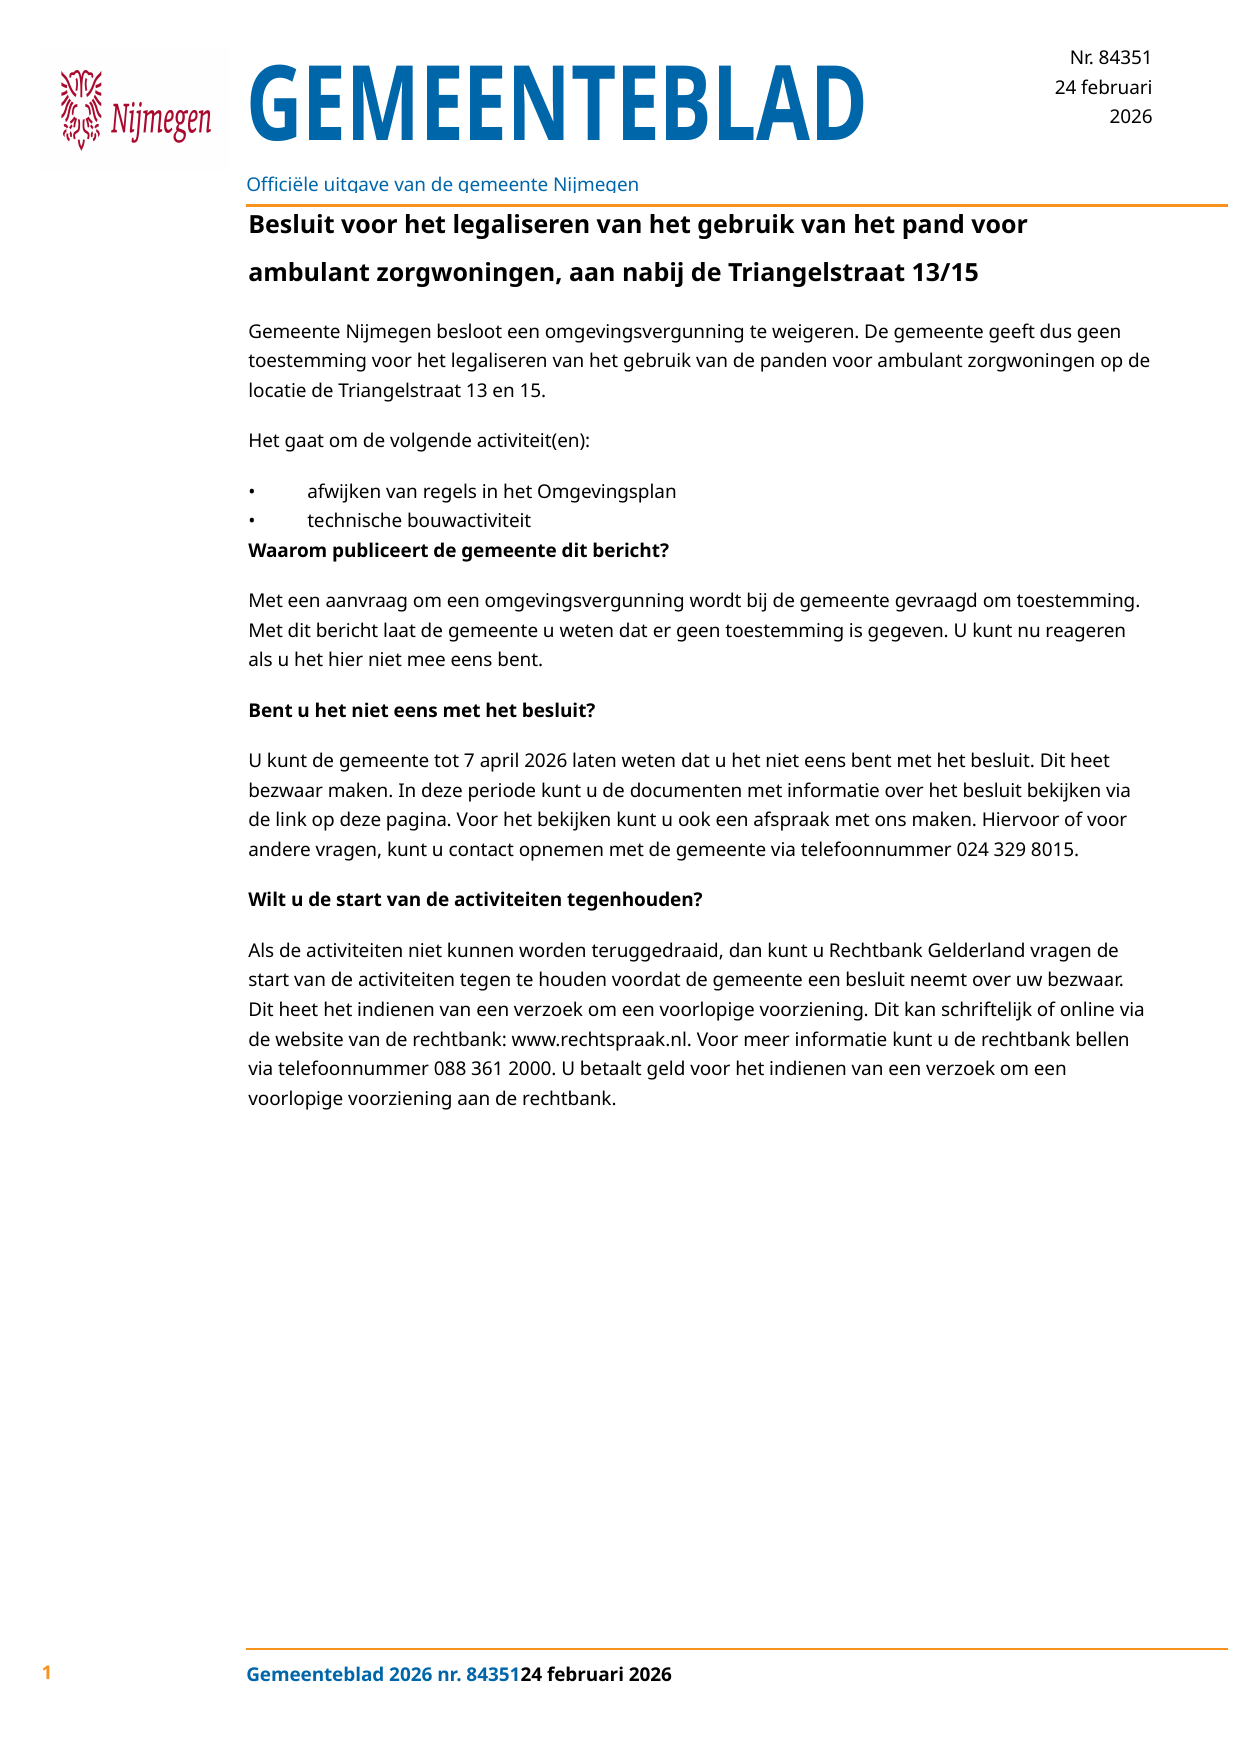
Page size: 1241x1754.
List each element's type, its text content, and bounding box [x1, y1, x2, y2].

picture [41, 47, 231, 172]
text Met een aanvraag om een omgevingsvergunning wordt bij de gemeente gevraagd om toestemming. Met dit bericht laat de gemeente u weten dat er geen toestemming is gegeven. U kunt nu reageren als u het hier niet mee eens bent. [248, 587, 1152, 672]
list afwijken van regels in het Omgevingsplan [248, 478, 1152, 504]
text Waarom publiceert de gemeente dit bericht? [248, 537, 1152, 563]
text Het gaat om de volgende activiteit(en): [248, 427, 1152, 453]
list technische bouwactiviteit [248, 507, 1152, 533]
text Als de activiteiten niet kunnen worden teruggedraaid, dan kunt u Rechtbank Gelderland vragen de start van de activiteiten tegen te houden voordat de gemeente een besluit neemt over uw bezwaar. Dit heet het indienen van een verzoek om een voorlopige voorziening. Dit kan schriftelijk of online via de website van de rechtbank: www.rechtspraak.nl. Voor meer informatie kunt u de rechtbank bellen via telefoonnummer 088 361 2000. U betaalt geld voor het indienen van een verzoek om een voorlopige voorziening aan de rechtbank. [248, 937, 1152, 1111]
text Bent u het niet eens met het besluit? [248, 697, 1152, 723]
text U kunt de gemeente tot 7 april 2026 laten weten dat u het niet eens bent met het besluit. Dit heet bezwaar maken. In deze periode kunt u de documenten met informatie over het besluit bekijken via de link op deze pagina. Voor het bekijken kunt u ook een afspraak met ons maken. Hiervoor of voor andere vragen, kunt u contact opnemen met de gemeente via telefoonnummer 024 329 8015. [248, 747, 1152, 862]
text Gemeente Nijmegen besloot een omgevingsvergunning te weigeren. De gemeente geeft dus geen toestemming voor het legaliseren van het gebruik van de panden voor ambulant zorgwoningen op de locatie de Triangelstraat 13 en 15. [248, 318, 1152, 403]
text Wilt u de start van de activiteiten tegenhouden? [248, 887, 1152, 912]
text Besluit voor het legaliseren van het gebruik van het pand voor ambulant zorgwoningen, aan nabij de Triangelstraat 13/15 [248, 207, 1152, 288]
